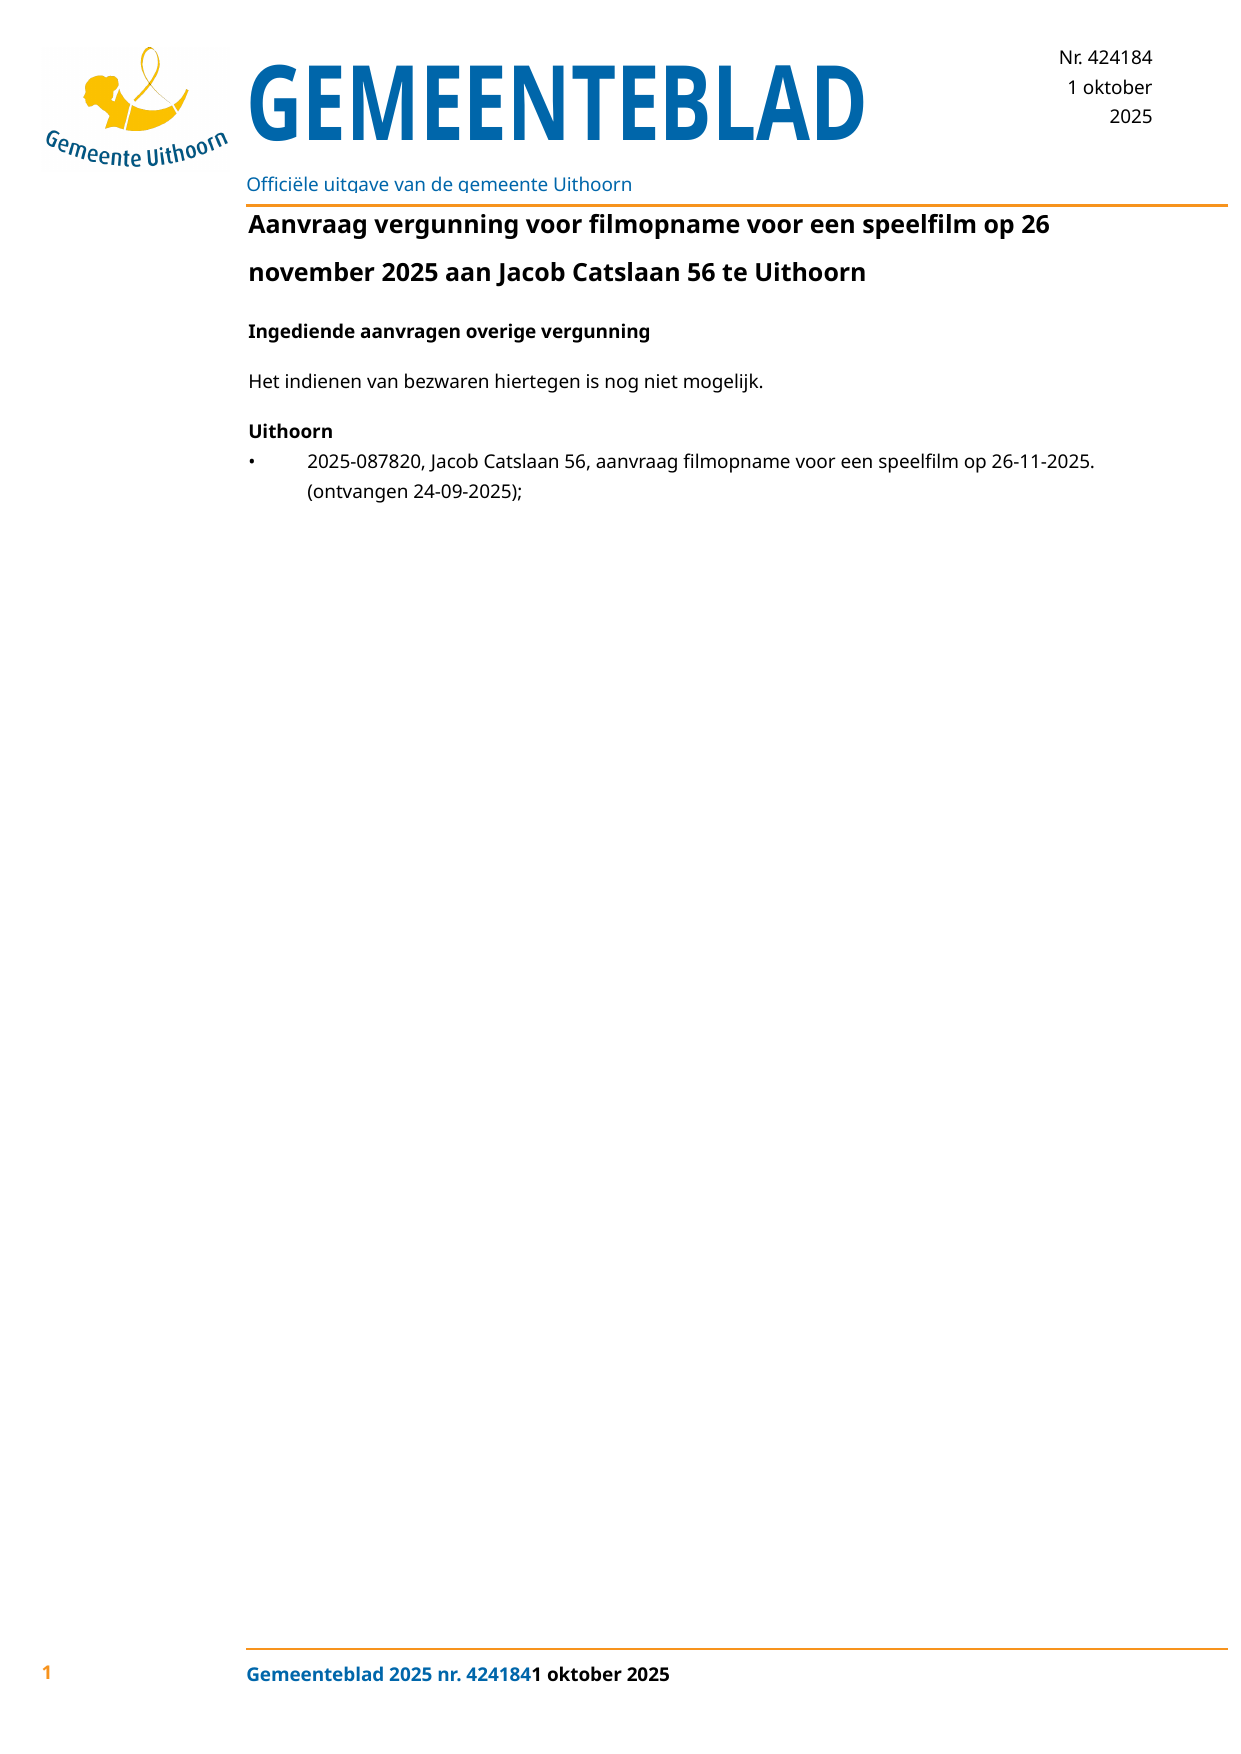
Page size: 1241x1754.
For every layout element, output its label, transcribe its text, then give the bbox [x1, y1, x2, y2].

text Aanvraag vergunning voor filmopname voor een speelfilm op 26 november 2025 aan Jacob Catslaan 56 te Uithoorn [248, 207, 1152, 288]
list 2025-087820, Jacob Catslaan 56, aanvraag filmopname voor een speelfilm op 26-11-2025. (ontvangen 24-09-2025); [248, 448, 1152, 504]
text Uithoorn [248, 419, 1152, 444]
text Ingediende aanvragen overige vergunning [248, 318, 1152, 344]
text Het indienen van bezwaren hiertegen is nog niet mogelijk. [248, 368, 1152, 394]
picture [41, 47, 231, 172]
